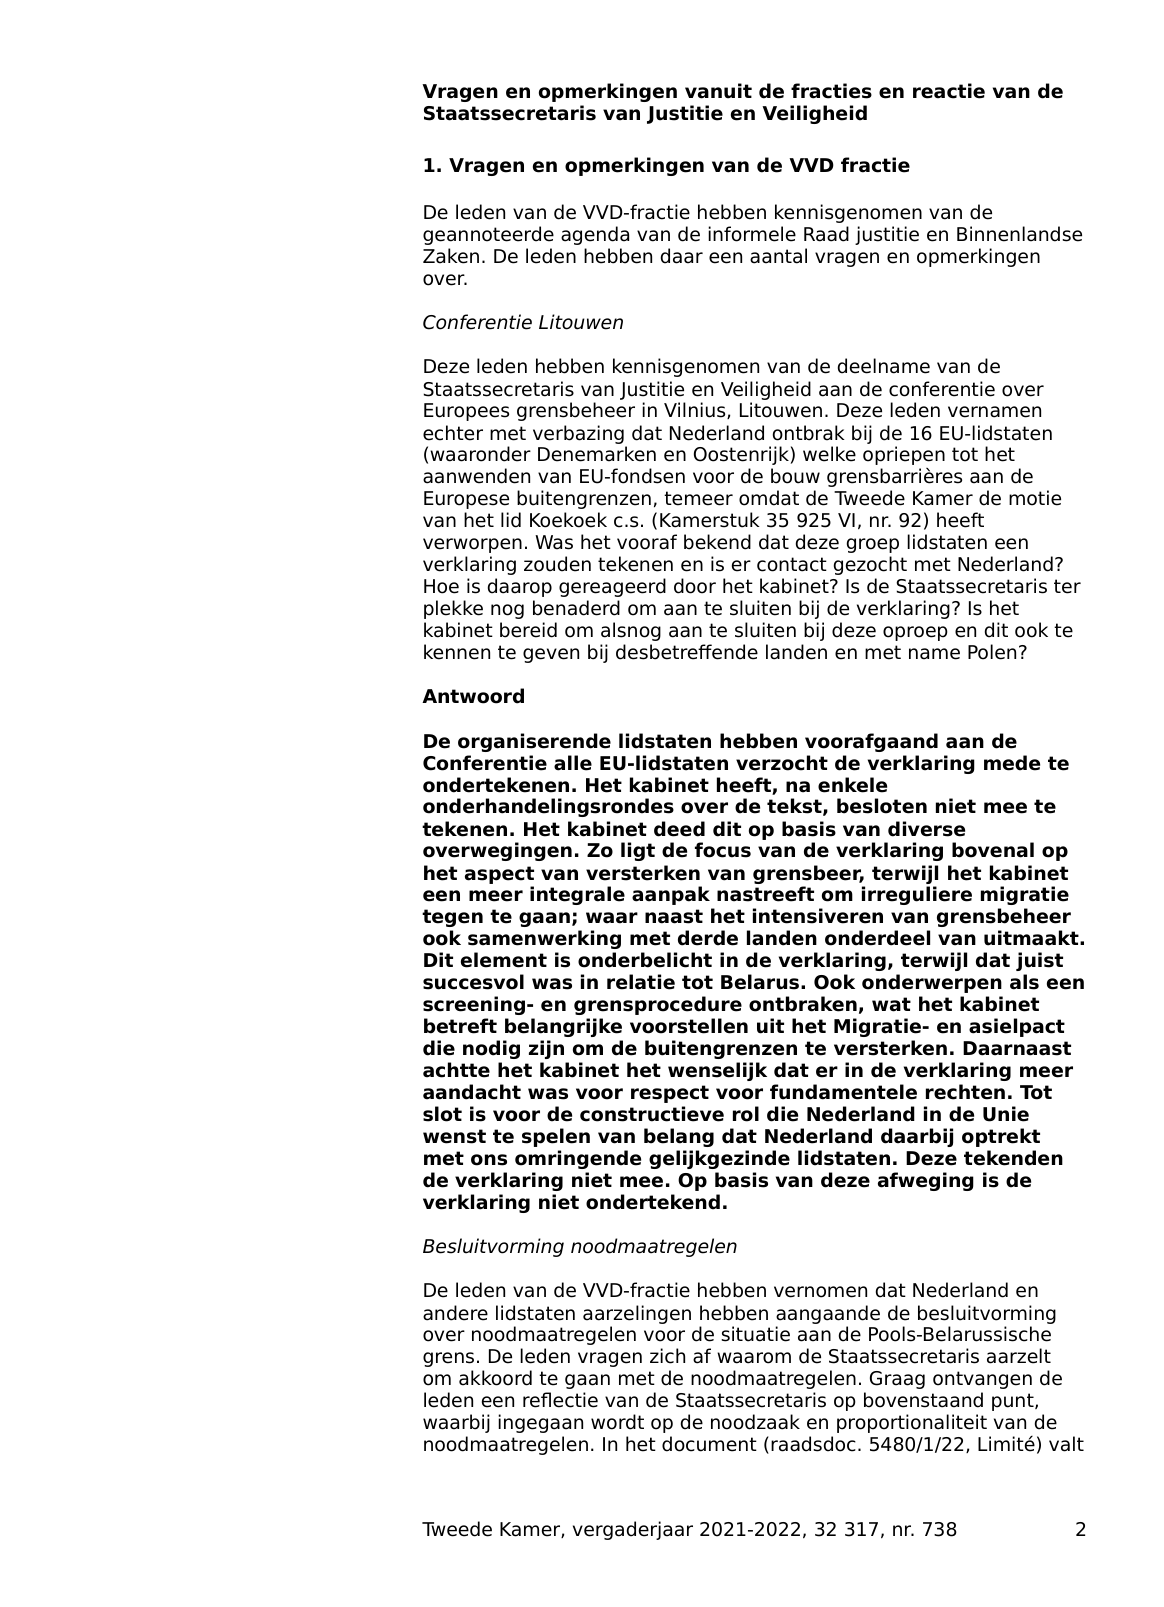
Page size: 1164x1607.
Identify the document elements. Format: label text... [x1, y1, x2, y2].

subtitle Antwoord [422, 686, 1087, 708]
text De organiserende lidstaten hebben voorafgaand aan de Conferentie alle EU-lidstaten verzocht de verklaring mede te ondertekenen. Het kabinet heeft, na enkele onderhandelingsrondes over de tekst, besloten niet mee te tekenen. Het kabinet deed dit op basis van diverse overwegingen. Zo ligt de focus van de verklaring bovenal op het aspect van versterken van grensbeer, terwijl het kabinet een meer integrale aanpak nastreeft om irreguliere migratie tegen te gaan; waar naast het intensiveren van grensbeheer ook samenwerking met derde landen onderdeel van uitmaakt. Dit element is onderbelicht in de verklaring, terwijl dat juist succesvol was in relatie tot Belarus. Ook onderwerpen als een screening- en grensprocedure ontbraken, wat het kabinet betreft belangrijke voorstellen uit het Migratie- en asielpact die nodig zijn om de buitengrenzen te versterken. Daarnaast achtte het kabinet het wenselijk dat er in de verklaring meer aandacht was voor respect voor fundamentele rechten. Tot slot is voor de constructieve rol die Nederland in de Unie wenst te spelen van belang dat Nederland daarbij optrekt met ons omringende gelijkgezinde lidstaten. Deze tekenden de verklaring niet mee. Op basis van deze afweging is de verklaring niet ondertekend. [422, 731, 1087, 1214]
subtitle 1. Vragen en opmerkingen van de VVD fractie [422, 155, 1087, 177]
subtitle Besluitvorming noodmaatregelen [422, 1236, 1087, 1258]
text Deze leden hebben kennisgenomen van de deelname van de Staatssecretaris van Justitie en Veiligheid aan de conferentie over Europees grensbeheer in Vilnius, Litouwen. Deze leden vernamen echter met verbazing dat Nederland ontbrak bij de 16 EU-lidstaten (waaronder Denemarken en Oostenrijk) welke opriepen tot het aanwenden van EU-fondsen voor de bouw grensbarrières aan de Europese buitengrenzen, temeer omdat de Tweede Kamer de motie van het lid Koekoek c.s. (Kamerstuk 35 925 VI, nr. 92) heeft verworpen. Was het vooraf bekend dat deze groep lidstaten een verklaring zouden tekenen en is er contact gezocht met Nederland? Hoe is daarop gereageerd door het kabinet? Is de Staatssecretaris ter plekke nog benaderd om aan te sluiten bij de verklaring? Is het kabinet bereid om alsnog aan te sluiten bij deze oproep en dit ook te kennen te geven bij desbetreffende landen en met name Polen? [422, 356, 1087, 664]
subtitle Conferentie Litouwen [422, 312, 1087, 334]
subtitle Vragen en opmerkingen vanuit de fracties en reactie van de Staatssecretaris van Justitie en Veiligheid [422, 81, 1087, 125]
text De leden van de VVD-fractie hebben kennisgenomen van de geannoteerde agenda van de informele Raad justitie en Binnenlandse Zaken. De leden hebben daar een aantal vragen en opmerkingen over. [422, 202, 1087, 290]
text De leden van de VVD-fractie hebben vernomen dat Nederland en andere lidstaten aarzelingen hebben aangaande de besluitvorming over noodmaatregelen voor de situatie aan de Pools-Belarussische grens. De leden vragen zich af waarom de Staatssecretaris aarzelt om akkoord te gaan met de noodmaatregelen. Graag ontvangen de leden een reflectie van de Staatssecretaris op bovenstaand punt, waarbij ingegaan wordt op de noodzaak en proportionaliteit van de noodmaatregelen. In het document (raadsdoc. 5480/1/22, Limité) valt [422, 1280, 1087, 1456]
